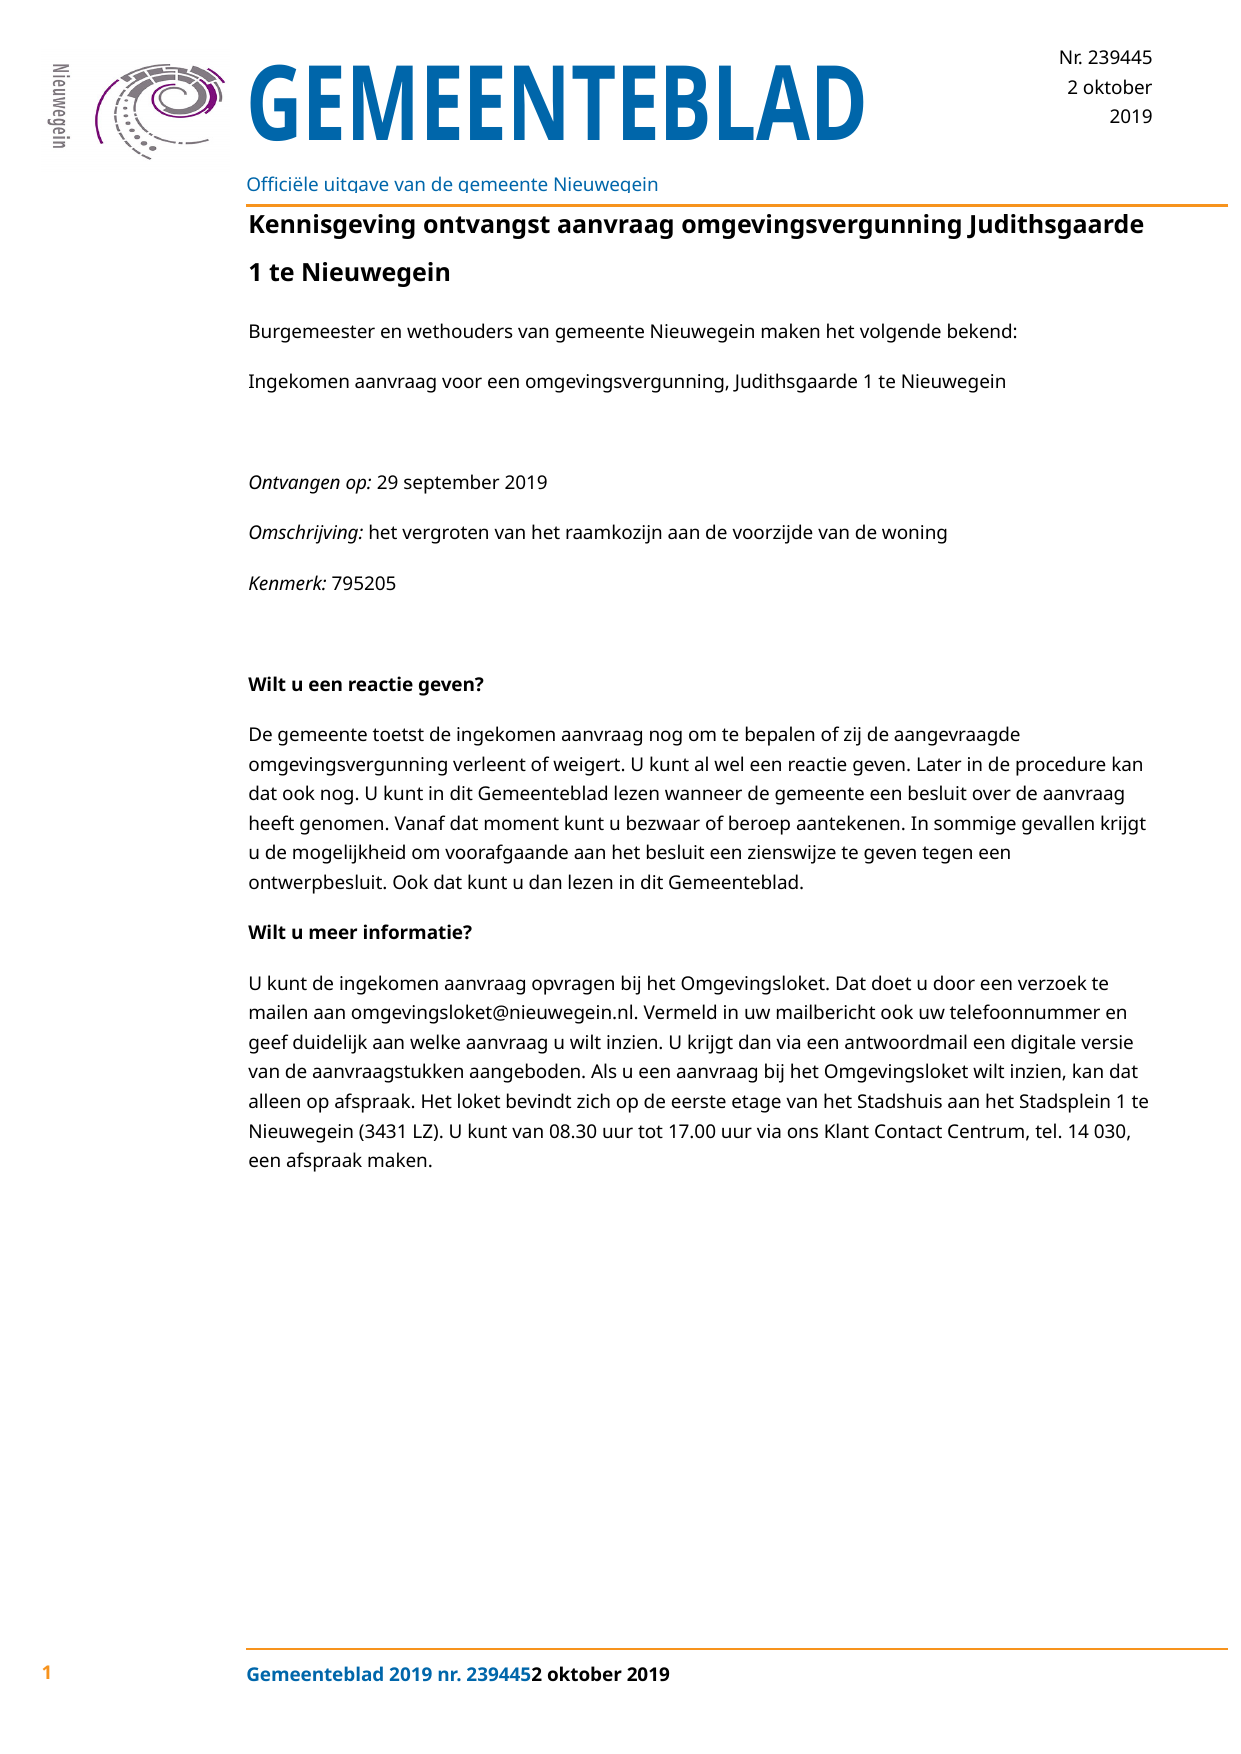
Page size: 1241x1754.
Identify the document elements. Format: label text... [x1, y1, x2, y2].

text Ontvangen op: 29 september 2019 [248, 469, 1152, 495]
text Burgemeester en wethouders van gemeente Nieuwegein maken het volgende bekend: [248, 318, 1152, 344]
text Kennisgeving ontvangst aanvraag omgevingsvergunning Judithsgaarde 1 te Nieuwegein [248, 207, 1152, 288]
text U kunt de ingekomen aanvraag opvragen bij het Omgevingsloket. Dat doet u door een verzoek te mailen aan omgevingsloket@nieuwegein.nl. Vermeld in uw mailbericht ook uw telefoonnummer en geef duidelijk aan welke aanvraag u wilt inzien. U krijgt dan via een antwoordmail een digitale versie van de aanvraagstukken aangeboden. Als u een aanvraag bij het Omgevingsloket wilt inzien, kan dat alleen op afspraak. Het loket bevindt zich op de eerste etage van het Stadshuis aan het Stadsplein 1 te Nieuwegein (3431 LZ). U kunt van 08.30 uur tot 17.00 uur via ons Klant Contact Centrum, tel. 14 030, een afspraak maken. [248, 970, 1152, 1173]
text Kenmerk: 795205 [248, 570, 1152, 596]
text Omschrijving: het vergroten van het raamkozijn aan de voorzijde van de woning [248, 519, 1152, 545]
text Wilt u meer informatie? [248, 919, 1152, 945]
picture [41, 47, 231, 172]
text Wilt u een reactie geven? [248, 671, 1152, 697]
text De gemeente toetst de ingekomen aanvraag nog om te bepalen of zij de aangevraagde omgevingsvergunning verleent of weigert. U kunt al wel een reactie geven. Later in de procedure kan dat ook nog. U kunt in dit Gemeenteblad lezen wanneer de gemeente een besluit over de aanvraag heeft genomen. Vanaf dat moment kunt u bezwaar of beroep aantekenen. In sommige gevallen krijgt u de mogelijkheid om voorafgaande aan het besluit een zienswijze te geven tegen een ontwerpbesluit. Ook dat kunt u dan lezen in dit Gemeenteblad. [248, 721, 1152, 895]
text Ingekomen aanvraag voor een omgevingsvergunning, Judithsgaarde 1 te Nieuwegein [248, 368, 1152, 394]
